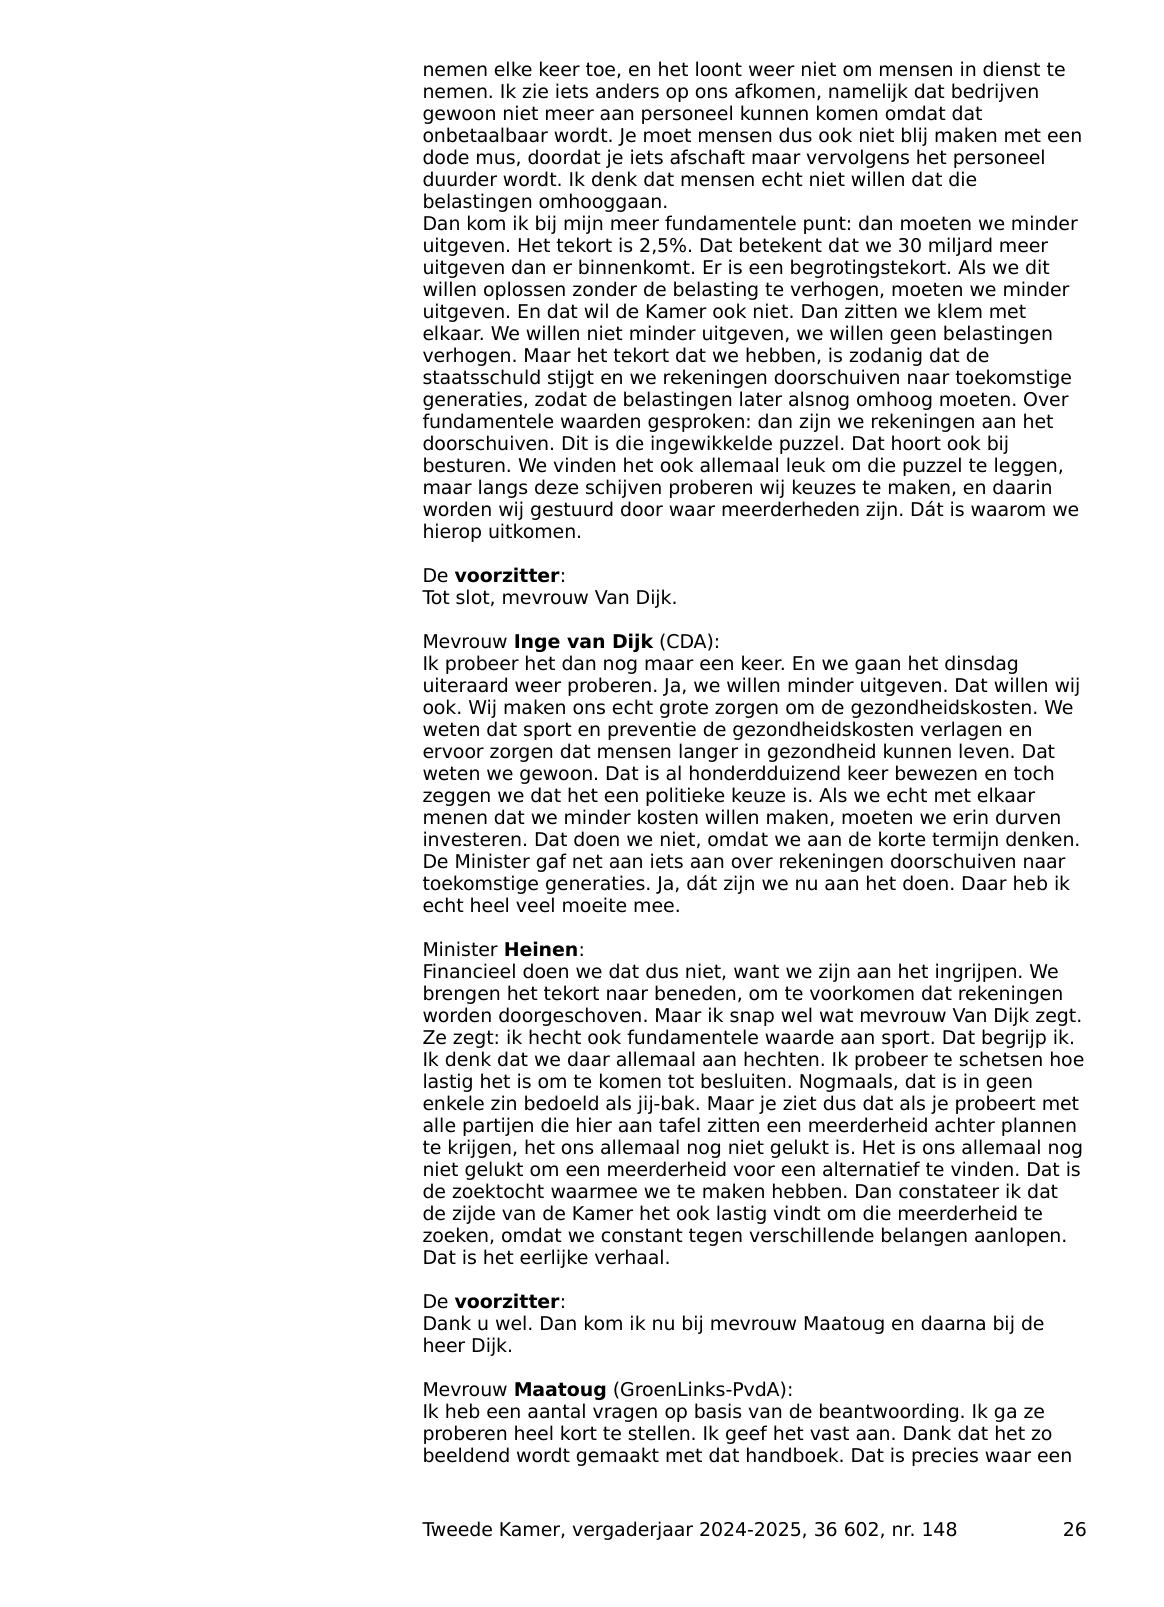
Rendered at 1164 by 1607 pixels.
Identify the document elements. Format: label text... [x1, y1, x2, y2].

text Ik heb een aantal vragen op basis van de beantwoording. Ik ga ze proberen heel kort te stellen. Ik geef het vast aan. Dank dat het zo beeldend wordt gemaakt met dat handboek. Dat is precies waar een [422, 1401, 1087, 1467]
text Financieel doen we dat dus niet, want we zijn aan het ingrijpen. We brengen het tekort naar beneden, om te voorkomen dat rekeningen worden doorgeschoven. Maar ik snap wel wat mevrouw Van Dijk zegt. Ze zegt: ik hecht ook fundamentele waarde aan sport. Dat begrijp ik. Ik denk dat we daar allemaal aan hechten. Ik probeer te schetsen hoe lastig het is om te komen tot besluiten. Nogmaals, dat is in geen enkele zin bedoeld als jij-bak. Maar je ziet dus dat als je probeert met alle partijen die hier aan tafel zitten een meerderheid achter plannen te krijgen, het ons allemaal nog niet gelukt is. Het is ons allemaal nog niet gelukt om een meerderheid voor een alternatief te vinden. Dat is de zoektocht waarmee we te maken hebben. Dan constateer ik dat de zijde van de Kamer het ook lastig vindt om die meerderheid te zoeken, omdat we constant tegen verschillende belangen aanlopen. Dat is het eerlijke verhaal. [422, 961, 1087, 1268]
text nemen elke keer toe, en het loont weer niet om mensen in dienst te nemen. Ik zie iets anders op ons afkomen, namelijk dat bedrijven gewoon niet meer aan personeel kunnen komen omdat dat onbetaalbaar wordt. Je moet mensen dus ook niet blij maken met een dode mus, doordat je iets afschaft maar vervolgens het personeel duurder wordt. Ik denk dat mensen echt niet willen dat die belastingen omhooggaan. [422, 59, 1087, 213]
text Dank u wel. Dan kom ik nu bij mevrouw Maatoug en daarna bij de heer Dijk. [422, 1313, 1087, 1357]
text De voorzitter: [422, 565, 1087, 587]
text Ik probeer het dan nog maar een keer. En we gaan het dinsdag uiteraard weer proberen. Ja, we willen minder uitgeven. Dat willen wij ook. Wij maken ons echt grote zorgen om de gezondheidskosten. We weten dat sport en preventie de gezondheidskosten verlagen en ervoor zorgen dat mensen langer in gezondheid kunnen leven. Dat weten we gewoon. Dat is al honderdduizend keer bewezen en toch zeggen we dat het een politieke keuze is. Als we echt met elkaar menen dat we minder kosten willen maken, moeten we erin durven investeren. Dat doen we niet, omdat we aan de korte termijn denken. De Minister gaf net aan iets aan over rekeningen doorschuiven naar toekomstige generaties. Ja, dát zijn we nu aan het doen. Daar heb ik echt heel veel moeite mee. [422, 653, 1087, 917]
text De voorzitter: [422, 1291, 1087, 1313]
text Mevrouw Maatoug (GroenLinks-PvdA): [422, 1379, 1087, 1401]
text Mevrouw Inge van Dijk (CDA): [422, 631, 1087, 653]
text Minister Heinen: [422, 939, 1087, 961]
text Tot slot, mevrouw Van Dijk. [422, 587, 1087, 609]
text Dan kom ik bij mijn meer fundamentele punt: dan moeten we minder uitgeven. Het tekort is 2,5%. Dat betekent dat we 30 miljard meer uitgeven dan er binnenkomt. Er is een begrotingstekort. Als we dit willen oplossen zonder de belasting te verhogen, moeten we minder uitgeven. En dat wil de Kamer ook niet. Dan zitten we klem met elkaar. We willen niet minder uitgeven, we willen geen belastingen verhogen. Maar het tekort dat we hebben, is zodanig dat de staatsschuld stijgt en we rekeningen doorschuiven naar toekomstige generaties, zodat de belastingen later alsnog omhoog moeten. Over fundamentele waarden gesproken: dan zijn we rekeningen aan het doorschuiven. Dit is die ingewikkelde puzzel. Dat hoort ook bij besturen. We vinden het ook allemaal leuk om die puzzel te leggen, maar langs deze schijven proberen wij keuzes te maken, en daarin worden wij gestuurd door waar meerderheden zijn. Dát is waarom we hierop uitkomen. [422, 213, 1087, 543]
